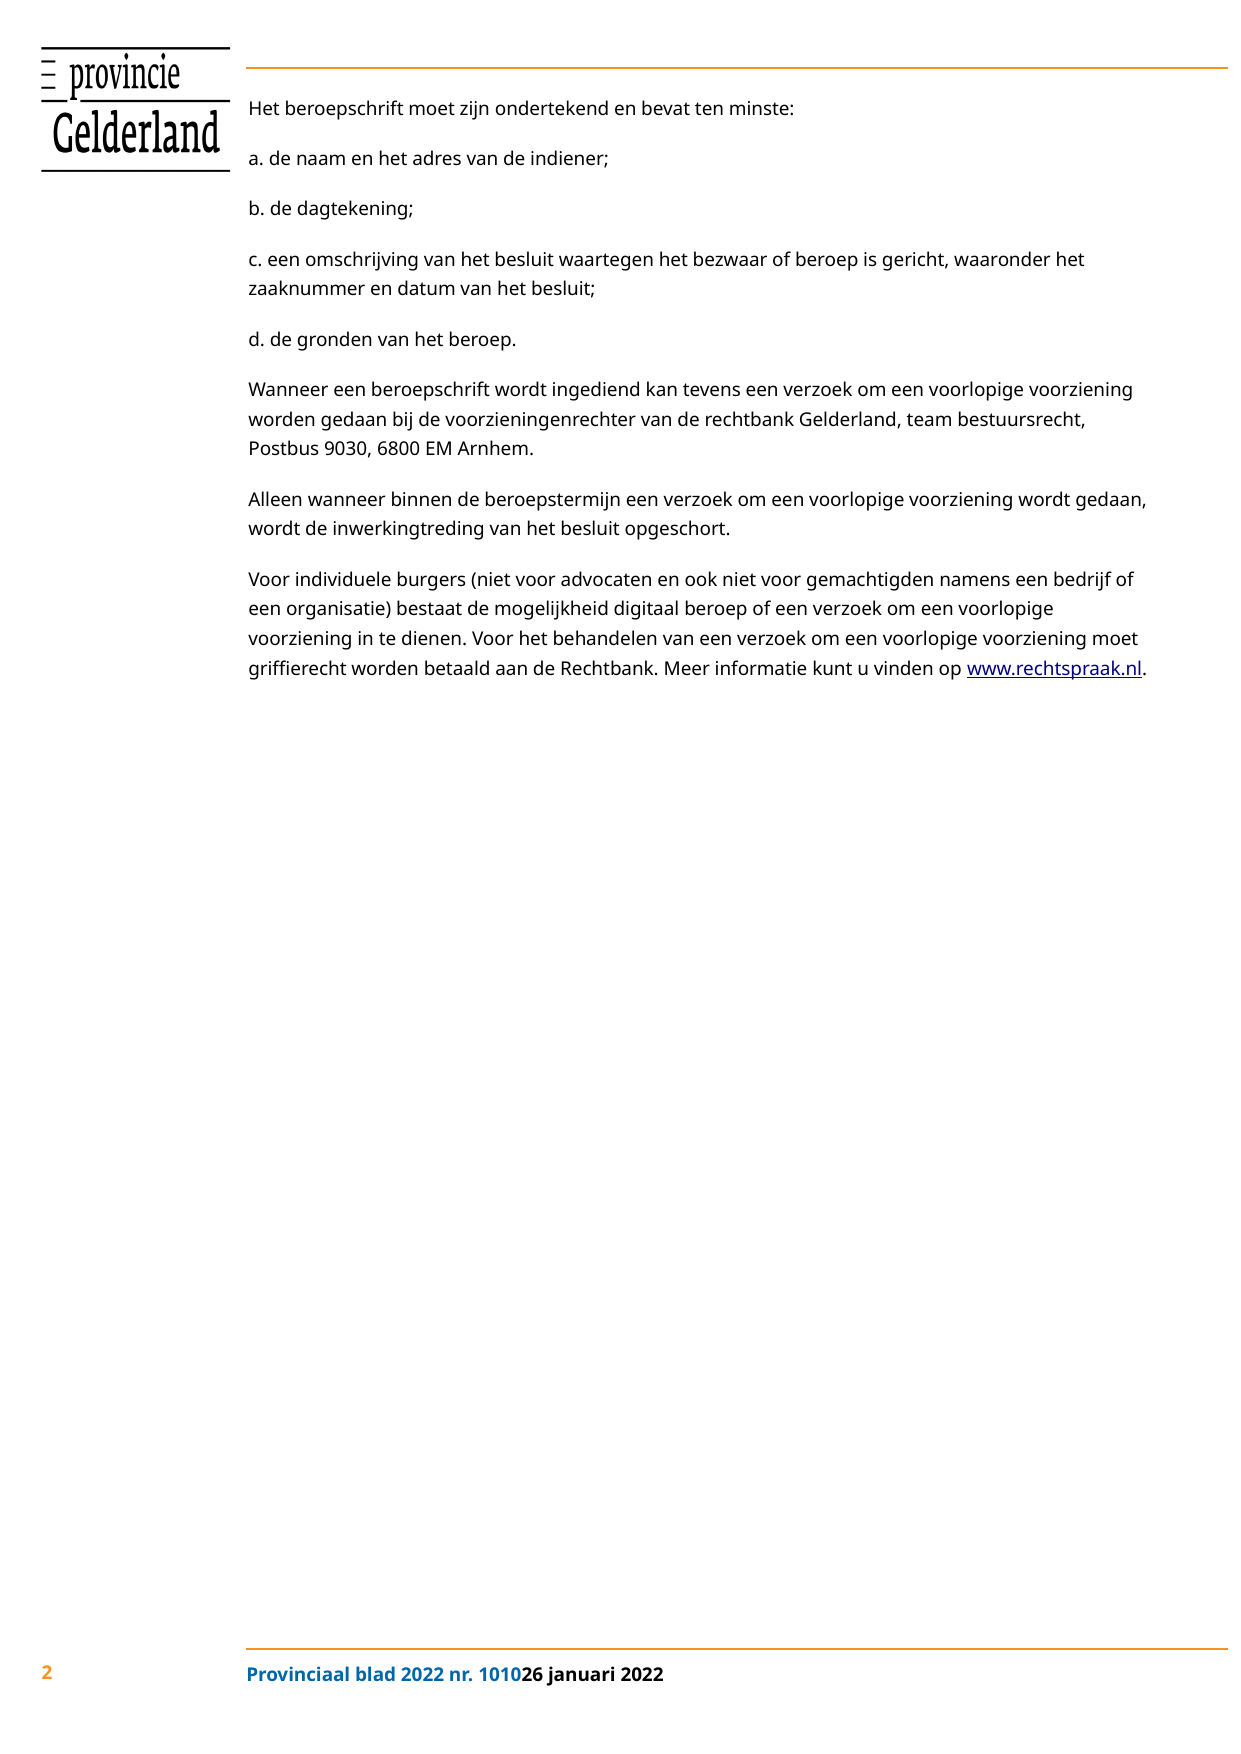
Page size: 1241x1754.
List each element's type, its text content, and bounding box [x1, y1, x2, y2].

text Wanneer een beroepschrift wordt ingediend kan tevens een verzoek om een voorlopige voorziening worden gedaan bij de voorzieningenrechter van de rechtbank Gelderland, team bestuursrecht, Postbus 9030, 6800 EM Arnhem. [248, 376, 1152, 461]
text Het beroepschrift moet zijn ondertekend en bevat ten minste: [248, 95, 1152, 121]
picture [41, 47, 231, 172]
text a. de naam en het adres van de indiener; [248, 145, 1152, 171]
text Alleen wanneer binnen de beroepstermijn een verzoek om een voorlopige voorziening wordt gedaan, wordt de inwerkingtreding van het besluit opgeschort. [248, 486, 1152, 541]
text Voor individuele burgers (niet voor advocaten en ook niet voor gemachtigden namens een bedrijf of een organisatie) bestaat de mogelijkheid digitaal beroep of een verzoek om een voorlopige voorziening in te dienen. Voor het behandelen van een verzoek om een voorlopige voorziening moet griffierecht worden betaald aan de Rechtbank. Meer informatie kunt u vinden op www.rechtspraak.nl. [248, 566, 1152, 681]
text b. de dagtekening; [248, 196, 1152, 221]
text c. een omschrijving van het besluit waartegen het bezwaar of beroep is gericht, waaronder het zaaknummer en datum van het besluit; [248, 246, 1152, 301]
text d. de gronden van het beroep. [248, 326, 1152, 352]
